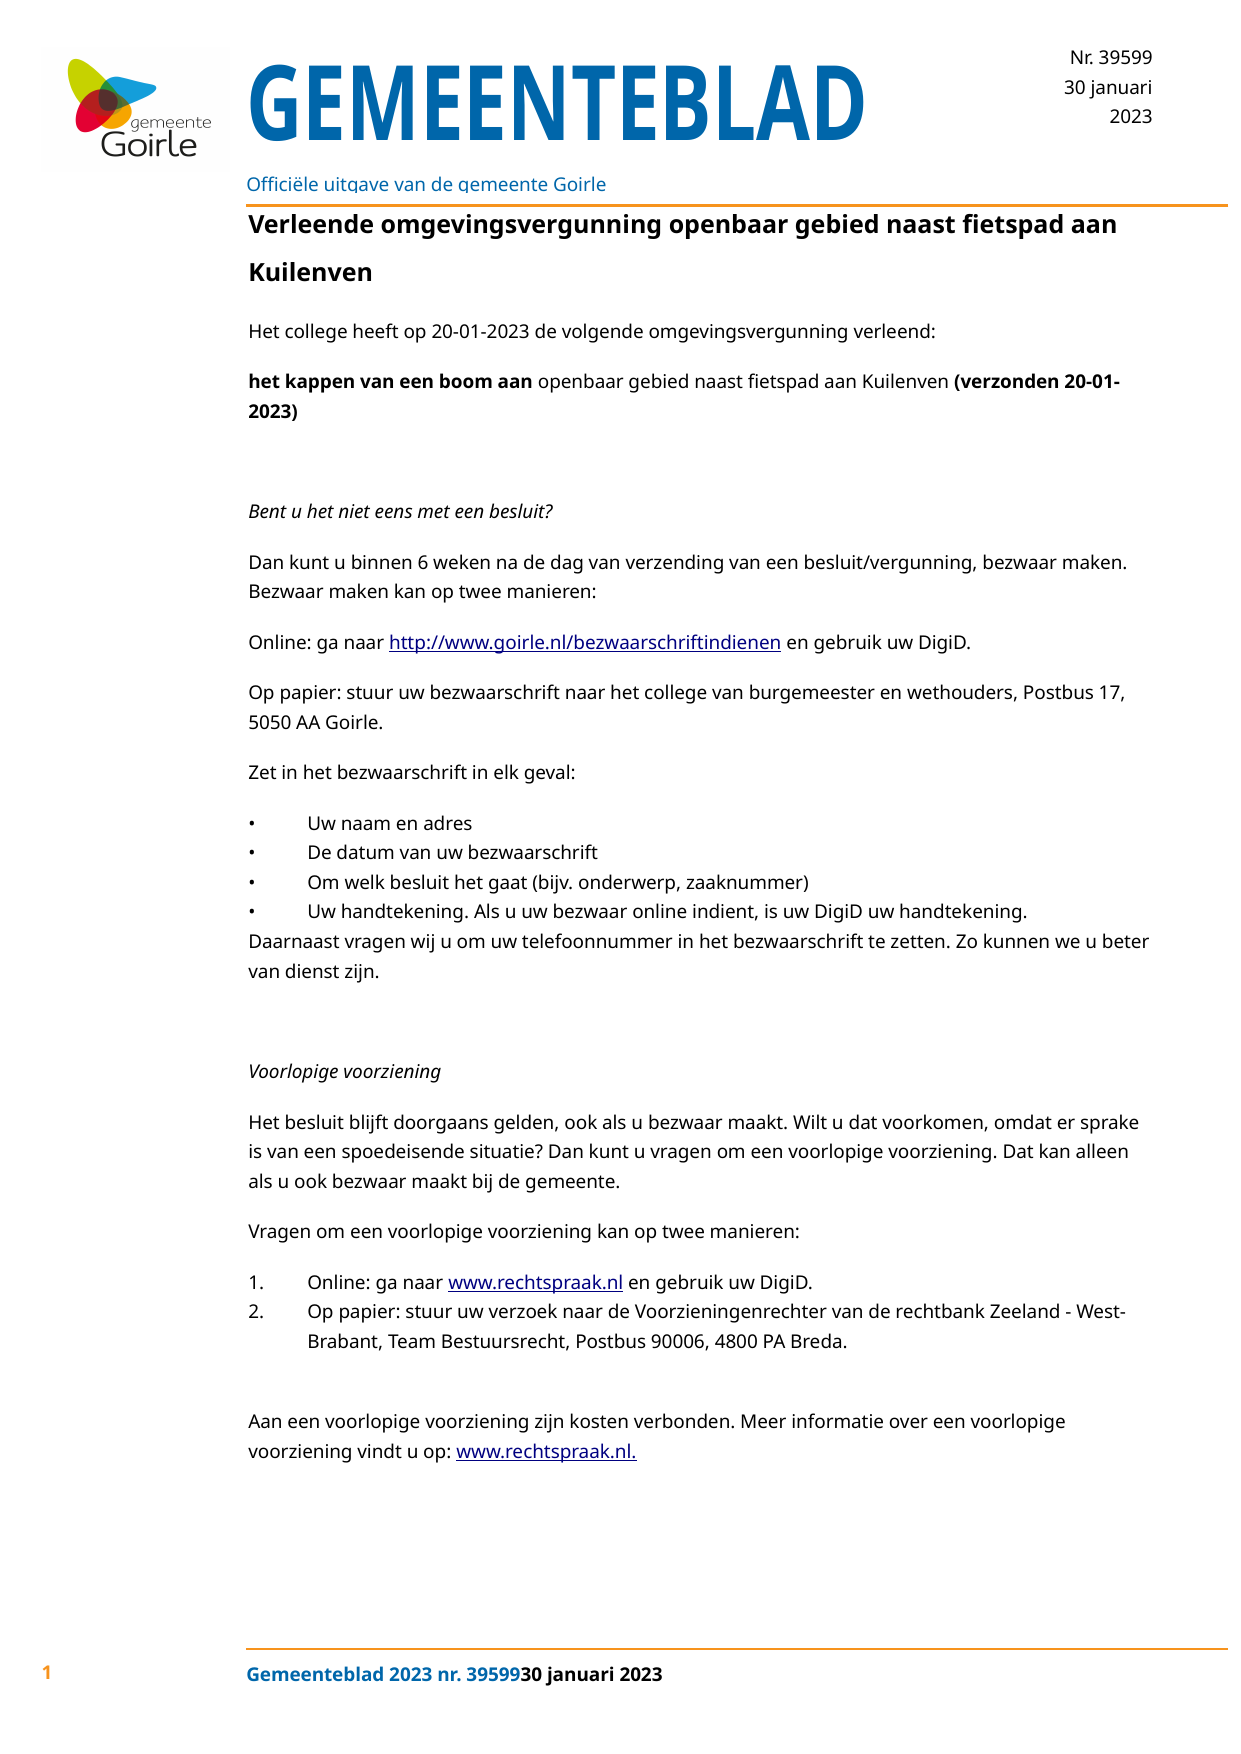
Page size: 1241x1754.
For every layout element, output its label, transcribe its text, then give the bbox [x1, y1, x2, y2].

text Voorlopige voorziening [248, 1059, 1152, 1084]
text Online: ga naar http://www.goirle.nl/bezwaarschriftindienen en gebruik uw DigiD. [248, 629, 1152, 655]
text Bent u het niet eens met een besluit? [248, 499, 1152, 524]
list Uw handtekening. Als u uw bezwaar online indient, is uw DigiD uw handtekening. [248, 899, 1152, 924]
picture [41, 47, 231, 172]
list Online: ga naar www.rechtspraak.nl en gebruik uw DigiD. [248, 1269, 1152, 1295]
list Uw naam en adres [248, 810, 1152, 836]
text Aan een voorlopige voorziening zijn kosten verbonden. Meer informatie over een voorlopige voorziening vindt u op: www.rechtspraak.nl. [248, 1408, 1152, 1464]
text Het college heeft op 20-01-2023 de volgende omgevingsvergunning verleend: [248, 318, 1152, 344]
text Zet in het bezwaarschrift in elk geval: [248, 759, 1152, 785]
list Op papier: stuur uw verzoek naar de Voorzieningenrechter van de rechtbank Zeeland - West-Brabant, Team Bestuursrecht, Postbus 90006, 4800 PA Breda. [248, 1299, 1152, 1354]
list De datum van uw bezwaarschrift [248, 839, 1152, 865]
text Daarnaast vragen wij u om uw telefoonnummer in het bezwaarschrift te zetten. Zo kunnen we u beter van dienst zijn. [248, 928, 1152, 984]
text Dan kunt u binnen 6 weken na de dag van verzending van een besluit/vergunning, bezwaar maken. Bezwaar maken kan op twee manieren: [248, 549, 1152, 604]
list Om welk besluit het gaat (bijv. onderwerp, zaaknummer) [248, 869, 1152, 895]
text het kappen van een boom aan openbaar gebied naast fietspad aan Kuilenven (verzonden 20-01-2023) [248, 368, 1152, 424]
text Verleende omgevingsvergunning openbaar gebied naast fietspad aan Kuilenven [248, 207, 1152, 288]
text Op papier: stuur uw bezwaarschrift naar het college van burgemeester en wethouders, Postbus 17, 5050 AA Goirle. [248, 679, 1152, 735]
text Het besluit blijft doorgaans gelden, ook als u bezwaar maakt. Wilt u dat voorkomen, omdat er sprake is van een spoedeisende situatie? Dan kunt u vragen om een voorlopige voorziening. Dat kan alleen als u ook bezwaar maakt bij de gemeente. [248, 1109, 1152, 1194]
text Vragen om een voorlopige voorziening kan op twee manieren: [248, 1219, 1152, 1244]
